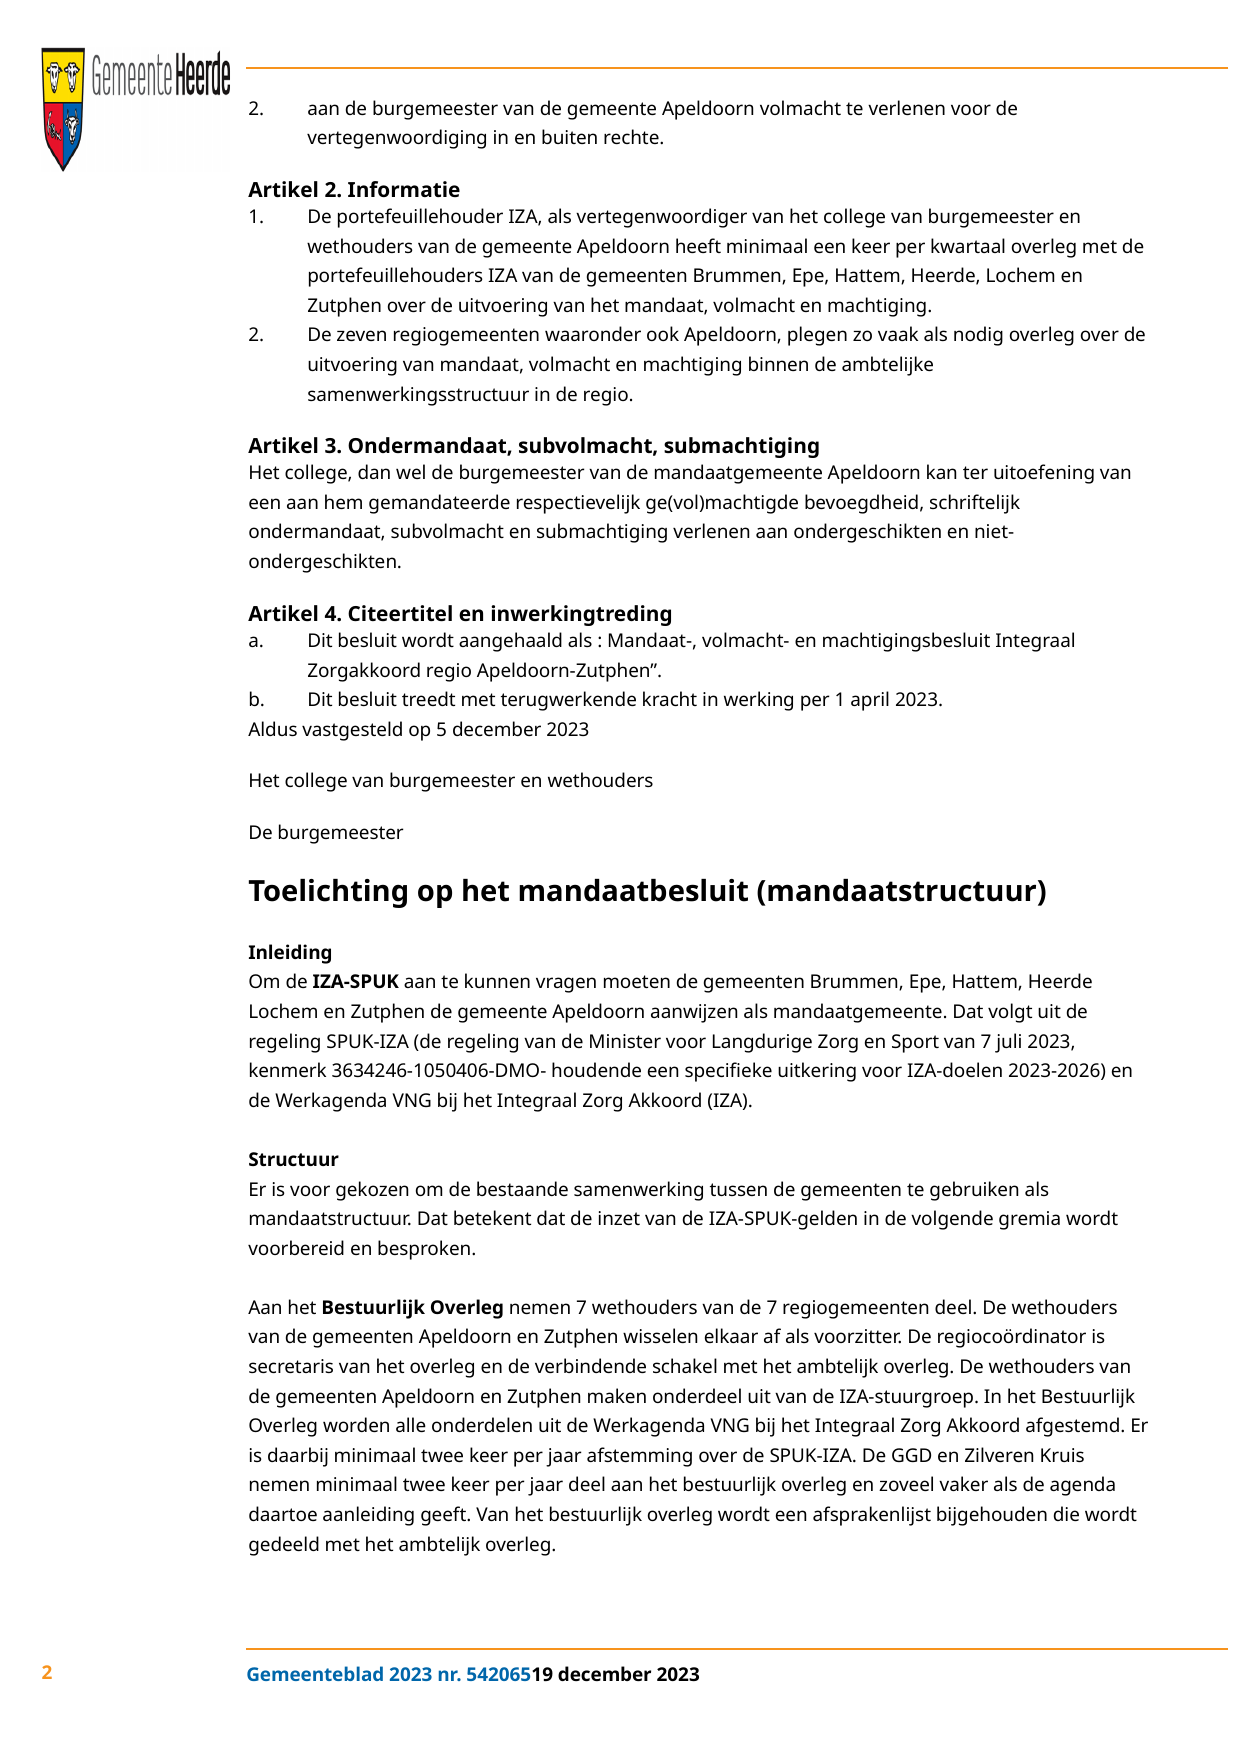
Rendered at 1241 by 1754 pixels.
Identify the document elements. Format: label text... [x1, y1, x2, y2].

text Om de IZA-SPUK aan te kunnen vragen moeten de gemeenten Brummen, Epe, Hattem, Heerde Lochem en Zutphen de gemeente Apeldoorn aanwijzen als mandaatgemeente. Dat volgt uit de regeling SPUK-IZA (de regeling van de Minister voor Langdurige Zorg en Sport van 7 juli 2023, kenmerk 3634246-1050406-DMO- houdende een specifieke uitkering voor IZA-doelen 2023-2026) en de Werkagenda VNG bij het Integraal Zorg Akkoord (IZA). [248, 969, 1152, 1113]
text Aldus vastgesteld op 5 december 2023 [248, 716, 1152, 742]
text Het college, dan wel de burgemeester van de mandaatgemeente Apeldoorn kan ter uitoefening van een aan hem gemandateerde respectievelijk ge(vol)machtigde bevoegdheid, schriftelijk ondermandaat, subvolmacht en submachtiging verlenen aan ondergeschikten en niet-ondergeschikten. [248, 459, 1152, 574]
list Dit besluit treedt met terugwerkende kracht in werking per 1 april 2023. [248, 686, 1152, 712]
picture [41, 47, 231, 172]
list De portefeuillehouder IZA, als vertegenwoordiger van het college van burgemeester en wethouders van de gemeente Apeldoorn heeft minimaal een keer per kwartaal overleg met de portefeuillehouders IZA van de gemeenten Brummen, Epe, Hattem, Heerde, Lochem en Zutphen over de uitvoering van het mandaat, volmacht en machtiging. [248, 203, 1152, 318]
text De burgemeester [248, 819, 1152, 844]
text Inleiding [248, 939, 1152, 965]
text Structuur [248, 1146, 1152, 1172]
text Artikel 4. Citeertitel en inwerkingtreding [248, 599, 1152, 627]
text Artikel 3. Ondermandaat, subvolmacht, submachtiging [248, 431, 1152, 459]
list De zeven regiogemeenten waaronder ook Apeldoorn, plegen zo vaak als nodig overleg over de uitvoering van mandaat, volmacht en machtiging binnen de ambtelijke samenwerkingsstructuur in de regio. [248, 322, 1152, 406]
text Het college van burgemeester en wethouders [248, 767, 1152, 793]
text Er is voor gekozen om de bestaande samenwerking tussen de gemeenten te gebruiken als mandaatstructuur. Dat betekent dat de inzet van de IZA-SPUK-gelden in de volgende gremia wordt voorbereid en besproken. [248, 1176, 1152, 1261]
list Dit besluit wordt aangehaald als : Mandaat-, volmacht- en machtigingsbesluit Integraal Zorgakkoord regio Apeldoorn-Zutphen”. [248, 627, 1152, 682]
text Toelichting op het mandaatbesluit (mandaatstructuur) [248, 870, 1152, 910]
list aan de burgemeester van de gemeente Apeldoorn volmacht te verlenen voor de vertegenwoordiging in en buiten rechte. [248, 95, 1152, 150]
text Aan het Bestuurlijk Overleg nemen 7 wethouders van de 7 regiogemeenten deel. De wethouders van de gemeenten Apeldoorn en Zutphen wisselen elkaar af als voorzitter. De regiocoördinator is secretaris van het overleg en de verbindende schakel met het ambtelijk overleg. De wethouders van de gemeenten Apeldoorn en Zutphen maken onderdeel uit van de IZA-stuurgroep. In het Bestuurlijk Overleg worden alle onderdelen uit de Werkagenda VNG bij het Integraal Zorg Akkoord afgestemd. Er is daarbij minimaal twee keer per jaar afstemming over de SPUK-IZA. De GGD en Zilveren Kruis nemen minimaal twee keer per jaar deel aan het bestuurlijk overleg en zoveel vaker als de agenda daartoe aanleiding geeft. Van het bestuurlijk overleg wordt een afsprakenlijst bijgehouden die wordt gedeeld met het ambtelijk overleg. [248, 1294, 1152, 1557]
text Artikel 2. Informatie [248, 175, 1152, 203]
